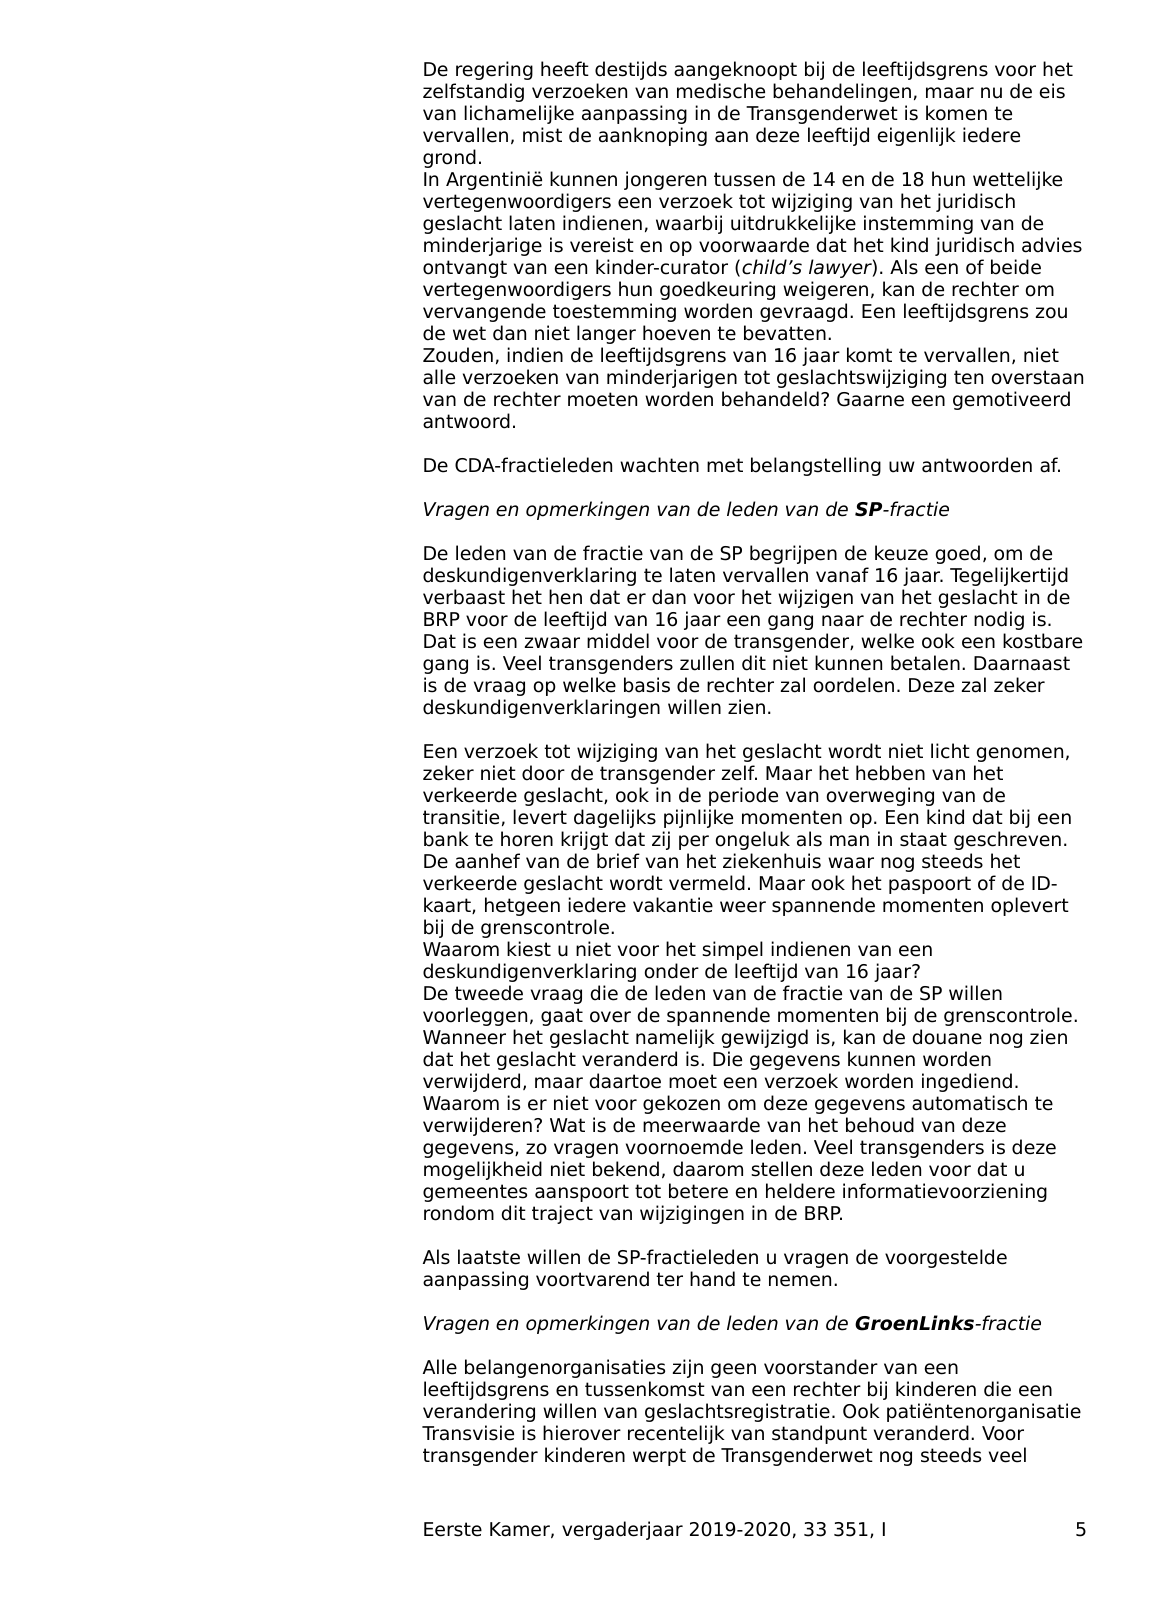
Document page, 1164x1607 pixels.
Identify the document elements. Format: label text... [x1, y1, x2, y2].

text De leden van de fractie van de SP begrijpen de keuze goed, om de deskundigenverklaring te laten vervallen vanaf 16 jaar. Tegelijkertijd verbaast het hen dat er dan voor het wijzigen van het geslacht in de BRP voor de leeftijd van 16 jaar een gang naar de rechter nodig is. Dat is een zwaar middel voor de transgender, welke ook een kostbare gang is. Veel transgenders zullen dit niet kunnen betalen. Daarnaast is de vraag op welke basis de rechter zal oordelen. Deze zal zeker deskundigenverklaringen willen zien. [422, 543, 1087, 719]
text Alle belangenorganisaties zijn geen voorstander van een leeftijdsgrens en tussenkomst van een rechter bij kinderen die een verandering willen van geslachtsregistratie. Ook patiëntenorganisatie Transvisie is hierover recentelijk van standpunt veranderd. Voor transgender kinderen werpt de Transgenderwet nog steeds veel [422, 1357, 1087, 1467]
text In Argentinië kunnen jongeren tussen de 14 en de 18 hun wettelijke vertegenwoordigers een verzoek tot wijziging van het juridisch geslacht laten indienen, waarbij uitdrukkelijke instemming van de minderjarige is vereist en op voorwaarde dat het kind juridisch advies ontvangt van een kinder-curator (child’s lawyer). Als een of beide vertegenwoordigers hun goedkeuring weigeren, kan de rechter om vervangende toestemming worden gevraagd. Een leeftijdsgrens zou de wet dan niet langer hoeven te bevatten. [422, 169, 1087, 345]
text Zouden, indien de leeftijdsgrens van 16 jaar komt te vervallen, niet alle verzoeken van minderjarigen tot geslachtswijziging ten overstaan van de rechter moeten worden behandeld? Gaarne een gemotiveerd antwoord. [422, 345, 1087, 433]
text De tweede vraag die de leden van de fractie van de SP willen voorleggen, gaat over de spannende momenten bij de grenscontrole. Wanneer het geslacht namelijk gewijzigd is, kan de douane nog zien dat het geslacht veranderd is. Die gegevens kunnen worden verwijderd, maar daartoe moet een verzoek worden ingediend. Waarom is er niet voor gekozen om deze gegevens automatisch te verwijderen? Wat is de meerwaarde van het behoud van deze gegevens, zo vragen voornoemde leden. Veel transgenders is deze mogelijkheid niet bekend, daarom stellen deze leden voor dat u gemeentes aanspoort tot betere en heldere informatievoorziening rondom dit traject van wijzigingen in de BRP. [422, 983, 1087, 1225]
subtitle Vragen en opmerkingen van de leden van de GroenLinks-fractie [422, 1313, 1087, 1335]
subtitle Vragen en opmerkingen van de leden van de SP-fractie [422, 499, 1087, 521]
text De CDA-fractieleden wachten met belangstelling uw antwoorden af. [422, 455, 1087, 477]
text De regering heeft destijds aangeknoopt bij de leeftijdsgrens voor het zelfstandig verzoeken van medische behandelingen, maar nu de eis van lichamelijke aanpassing in de Transgenderwet is komen te vervallen, mist de aanknoping aan deze leeftijd eigenlijk iedere grond. [422, 59, 1087, 169]
text Waarom kiest u niet voor het simpel indienen van een deskundigenverklaring onder de leeftijd van 16 jaar? [422, 939, 1087, 983]
text Een verzoek tot wijziging van het geslacht wordt niet licht genomen, zeker niet door de transgender zelf. Maar het hebben van het verkeerde geslacht, ook in de periode van overweging van de transitie, levert dagelijks pijnlijke momenten op. Een kind dat bij een bank te horen krijgt dat zij per ongeluk als man in staat geschreven. De aanhef van de brief van het ziekenhuis waar nog steeds het verkeerde geslacht wordt vermeld. Maar ook het paspoort of de ID-kaart, hetgeen iedere vakantie weer spannende momenten oplevert bij de grenscontrole. [422, 741, 1087, 939]
text Als laatste willen de SP-fractieleden u vragen de voorgestelde aanpassing voortvarend ter hand te nemen. [422, 1247, 1087, 1291]
